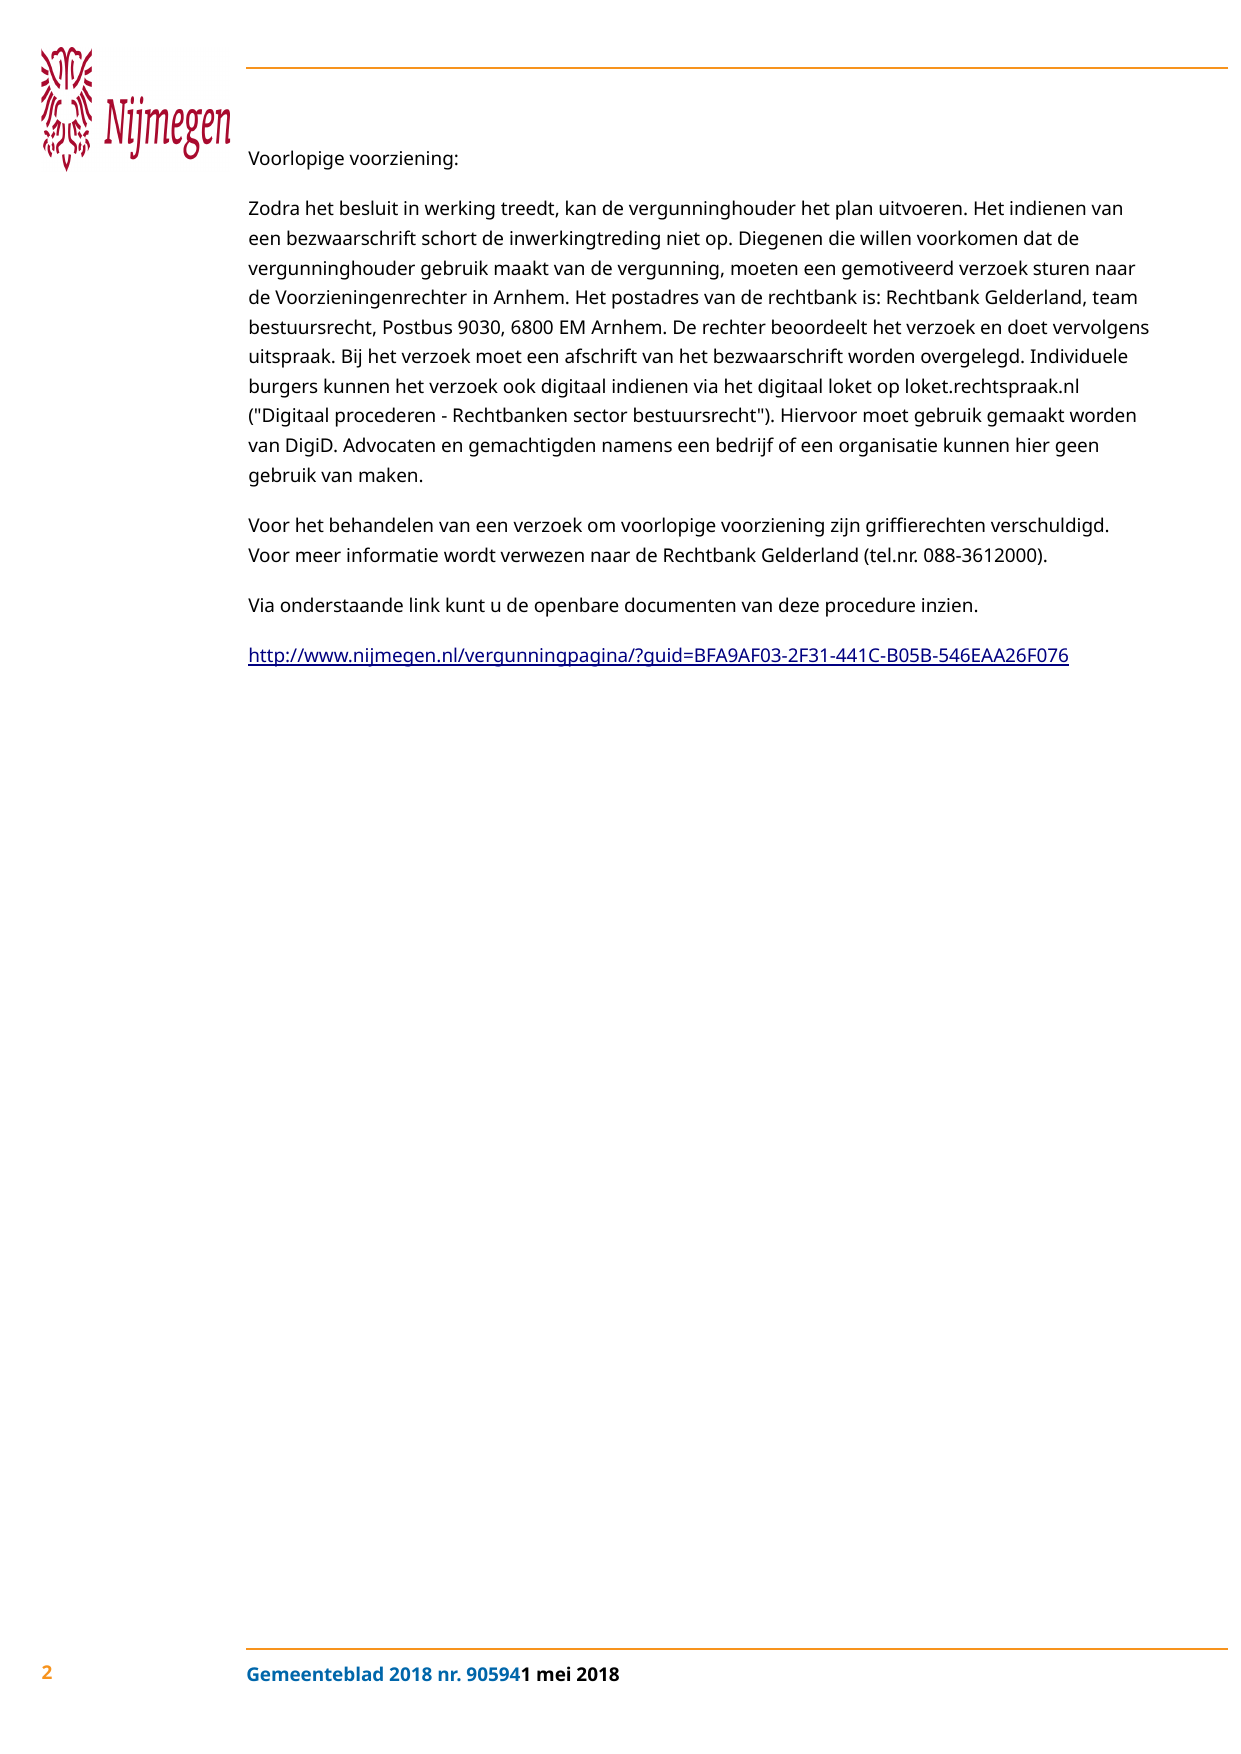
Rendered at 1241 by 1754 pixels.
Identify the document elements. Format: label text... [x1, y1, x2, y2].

text Voor het behandelen van een verzoek om voorlopige voorziening zijn griffierechten verschuldigd. Voor meer informatie wordt verwezen naar de Rechtbank Gelderland (tel.nr. 088-3612000). [248, 512, 1152, 568]
picture [41, 47, 231, 172]
text Via onderstaande link kunt u de openbare documenten van deze procedure inzien. [248, 592, 1152, 618]
text Zodra het besluit in werking treedt, kan de vergunninghouder het plan uitvoeren. Het indienen van een bezwaarschrift schort de inwerkingtreding niet op. Diegenen die willen voorkomen dat de vergunninghouder gebruik maakt van de vergunning, moeten een gemotiveerd verzoek sturen naar de Voorzieningenrechter in Arnhem. Het postadres van de rechtbank is: Rechtbank Gelderland, team bestuursrecht, Postbus 9030, 6800 EM Arnhem. De rechter beoordeelt het verzoek en doet vervolgens uitspraak. Bij het verzoek moet een afschrift van het bezwaarschrift worden overgelegd. Individuele burgers kunnen het verzoek ook digitaal indienen via het digitaal loket op loket.rechtspraak.nl ("Digitaal procederen - Rechtbanken sector bestuursrecht"). Hiervoor moet gebruik gemaakt worden van DigiD. Advocaten en gemachtigden namens een bedrijf of een organisatie kunnen hier geen gebruik van maken. [248, 196, 1152, 488]
text Voorlopige voorziening: [248, 145, 1152, 171]
text http://www.nijmegen.nl/vergunningpagina/?guid=BFA9AF03-2F31-441C-B05B-546EAA26F076 [248, 643, 1152, 668]
